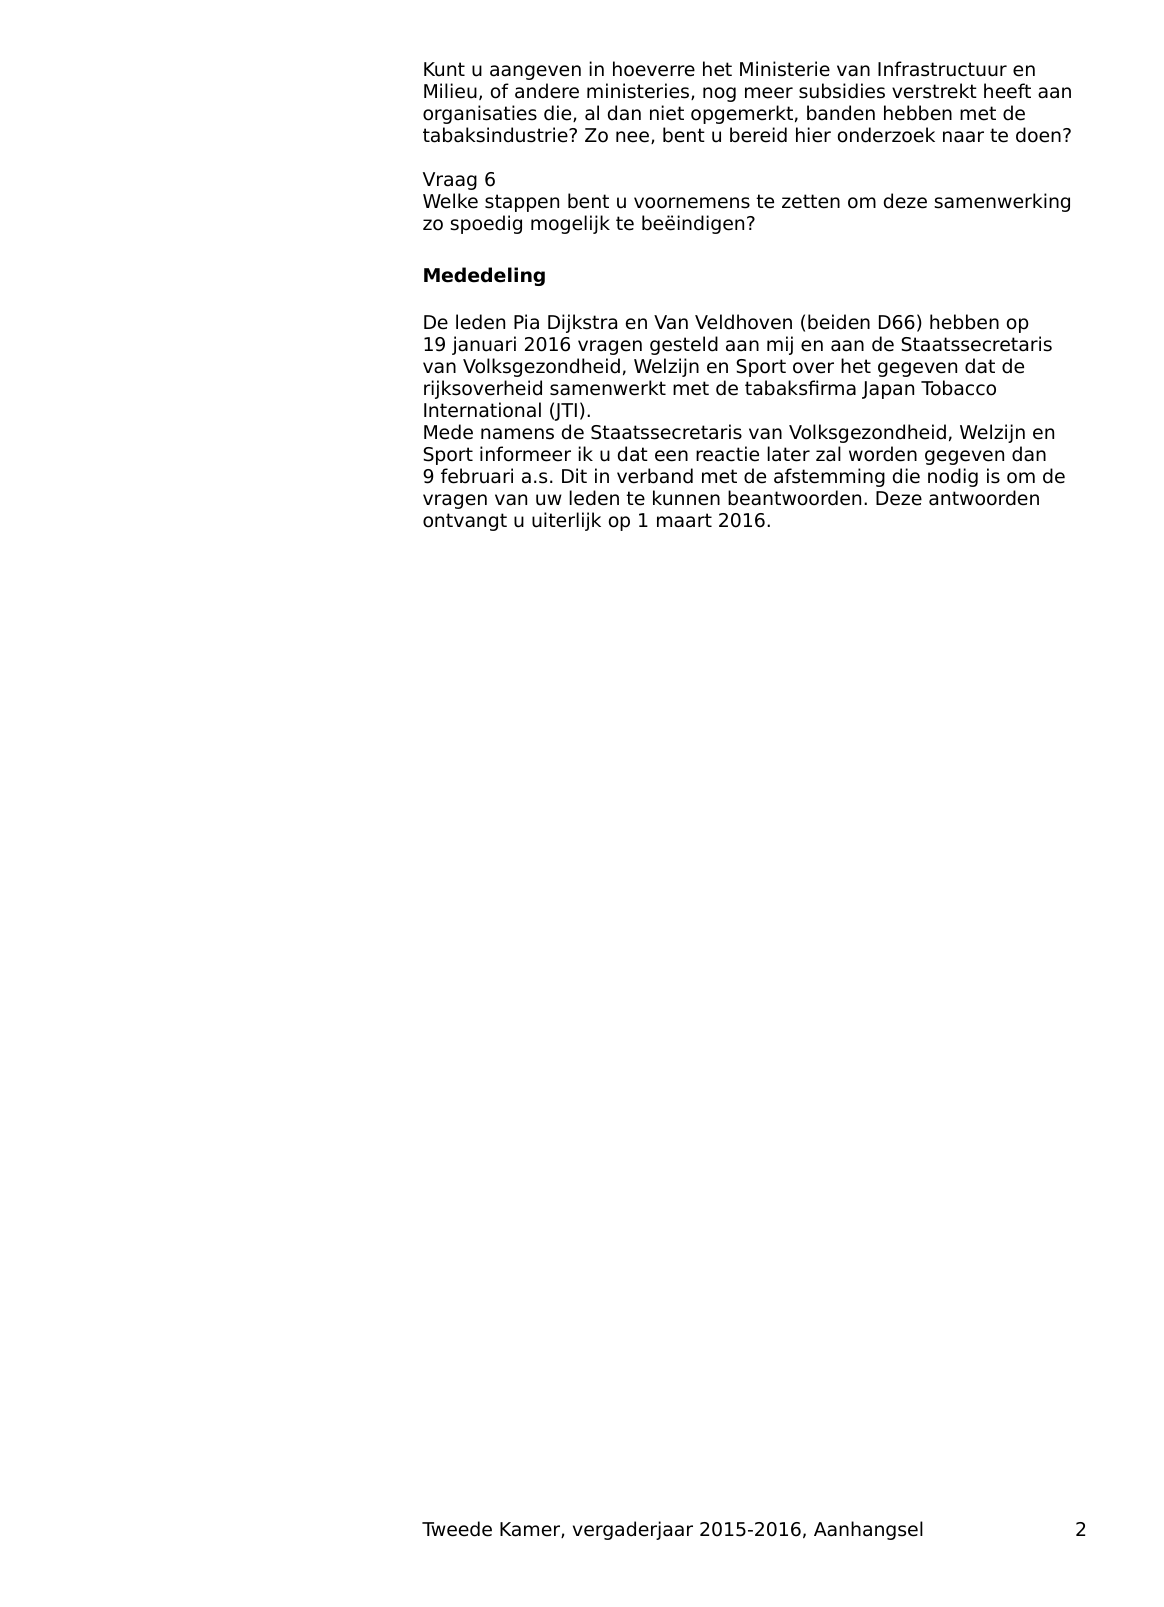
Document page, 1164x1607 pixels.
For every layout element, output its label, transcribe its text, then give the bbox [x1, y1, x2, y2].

text De leden Pia Dijkstra en Van Veldhoven (beiden D66) hebben op 19 januari 2016 vragen gesteld aan mij en aan de Staatssecretaris van Volksgezondheid, Welzijn en Sport over het gegeven dat de rijksoverheid samenwerkt met de tabaksfirma Japan Tobacco International (JTI). [422, 312, 1087, 422]
text Mede namens de Staatssecretaris van Volksgezondheid, Welzijn en Sport informeer ik u dat een reactie later zal worden gegeven dan 9 februari a.s. Dit in verband met de afstemming die nodig is om de vragen van uw leden te kunnen beantwoorden. Deze antwoorden ontvangt u uiterlijk op 1 maart 2016. [422, 422, 1087, 532]
text Kunt u aangeven in hoeverre het Ministerie van Infrastructuur en Milieu, of andere ministeries, nog meer subsidies verstrekt heeft aan organisaties die, al dan niet opgemerkt, banden hebben met de tabaksindustrie? Zo nee, bent u bereid hier onderzoek naar te doen? [422, 59, 1087, 147]
text Welke stappen bent u voornemens te zetten om deze samenwerking zo spoedig mogelijk te beëindigen? [422, 191, 1087, 235]
subtitle Mededeling [422, 265, 1087, 287]
text Vraag 6 [422, 169, 1087, 191]
